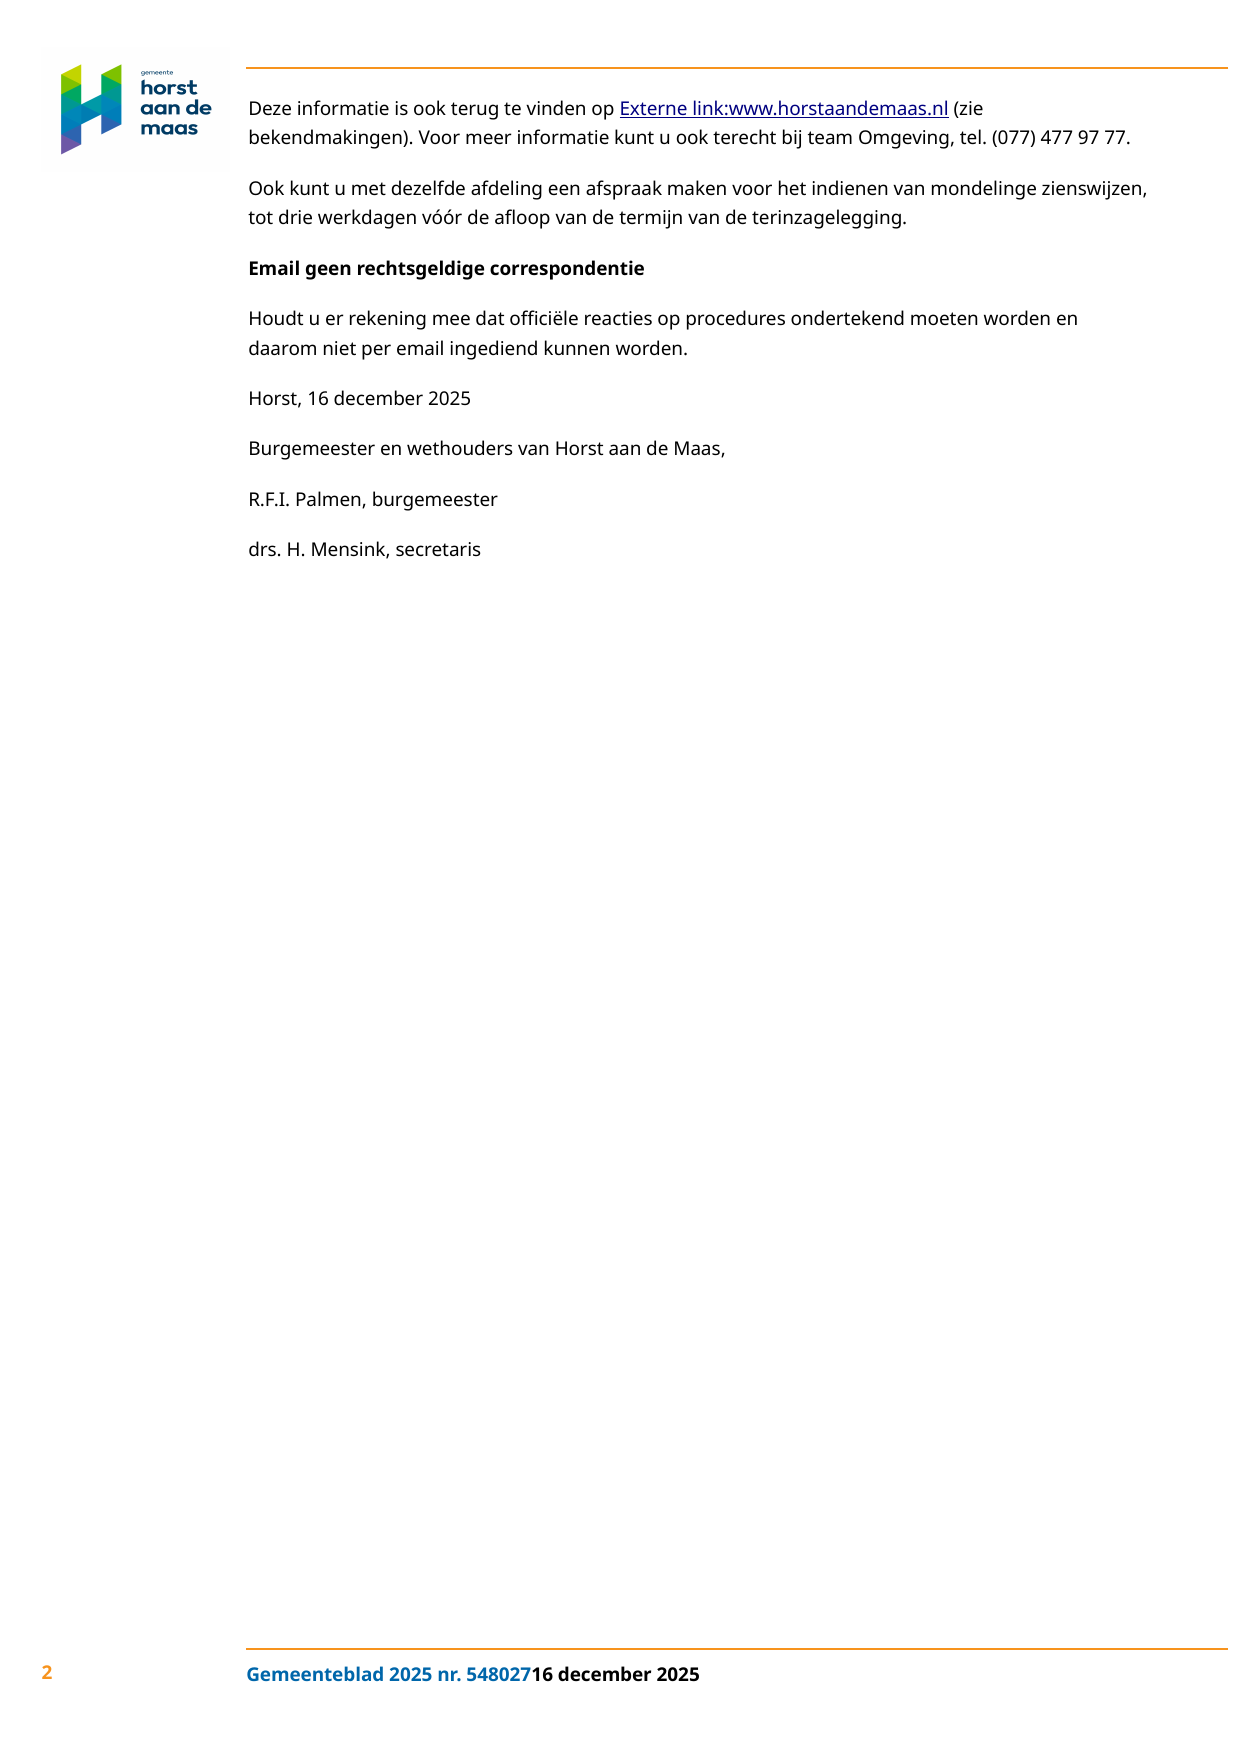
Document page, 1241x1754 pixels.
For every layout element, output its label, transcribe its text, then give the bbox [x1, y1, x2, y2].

text drs. H. Mensink, secretaris [248, 536, 1152, 562]
text Email geen rechtsgeldige correspondentie [248, 255, 1152, 281]
text Horst, 16 december 2025 [248, 385, 1152, 411]
text R.F.I. Palmen, burgemeester [248, 486, 1152, 512]
text Houdt u er rekening mee dat officiële reacties op procedures ondertekend moeten worden en daarom niet per email ingediend kunnen worden. [248, 305, 1152, 361]
text Deze informatie is ook terug te vinden op Externe link:www.horstaandemaas.nl (zie bekendmakingen). Voor meer informatie kunt u ook terecht bij team Omgeving, tel. (077) 477 97 77. [248, 95, 1152, 150]
picture [41, 47, 231, 172]
text Ook kunt u met dezelfde afdeling een afspraak maken voor het indienen van mondelinge zienswijzen, tot drie werkdagen vóór de afloop van de termijn van de terinzagelegging. [248, 175, 1152, 230]
text Burgemeester en wethouders van Horst aan de Maas, [248, 436, 1152, 461]
